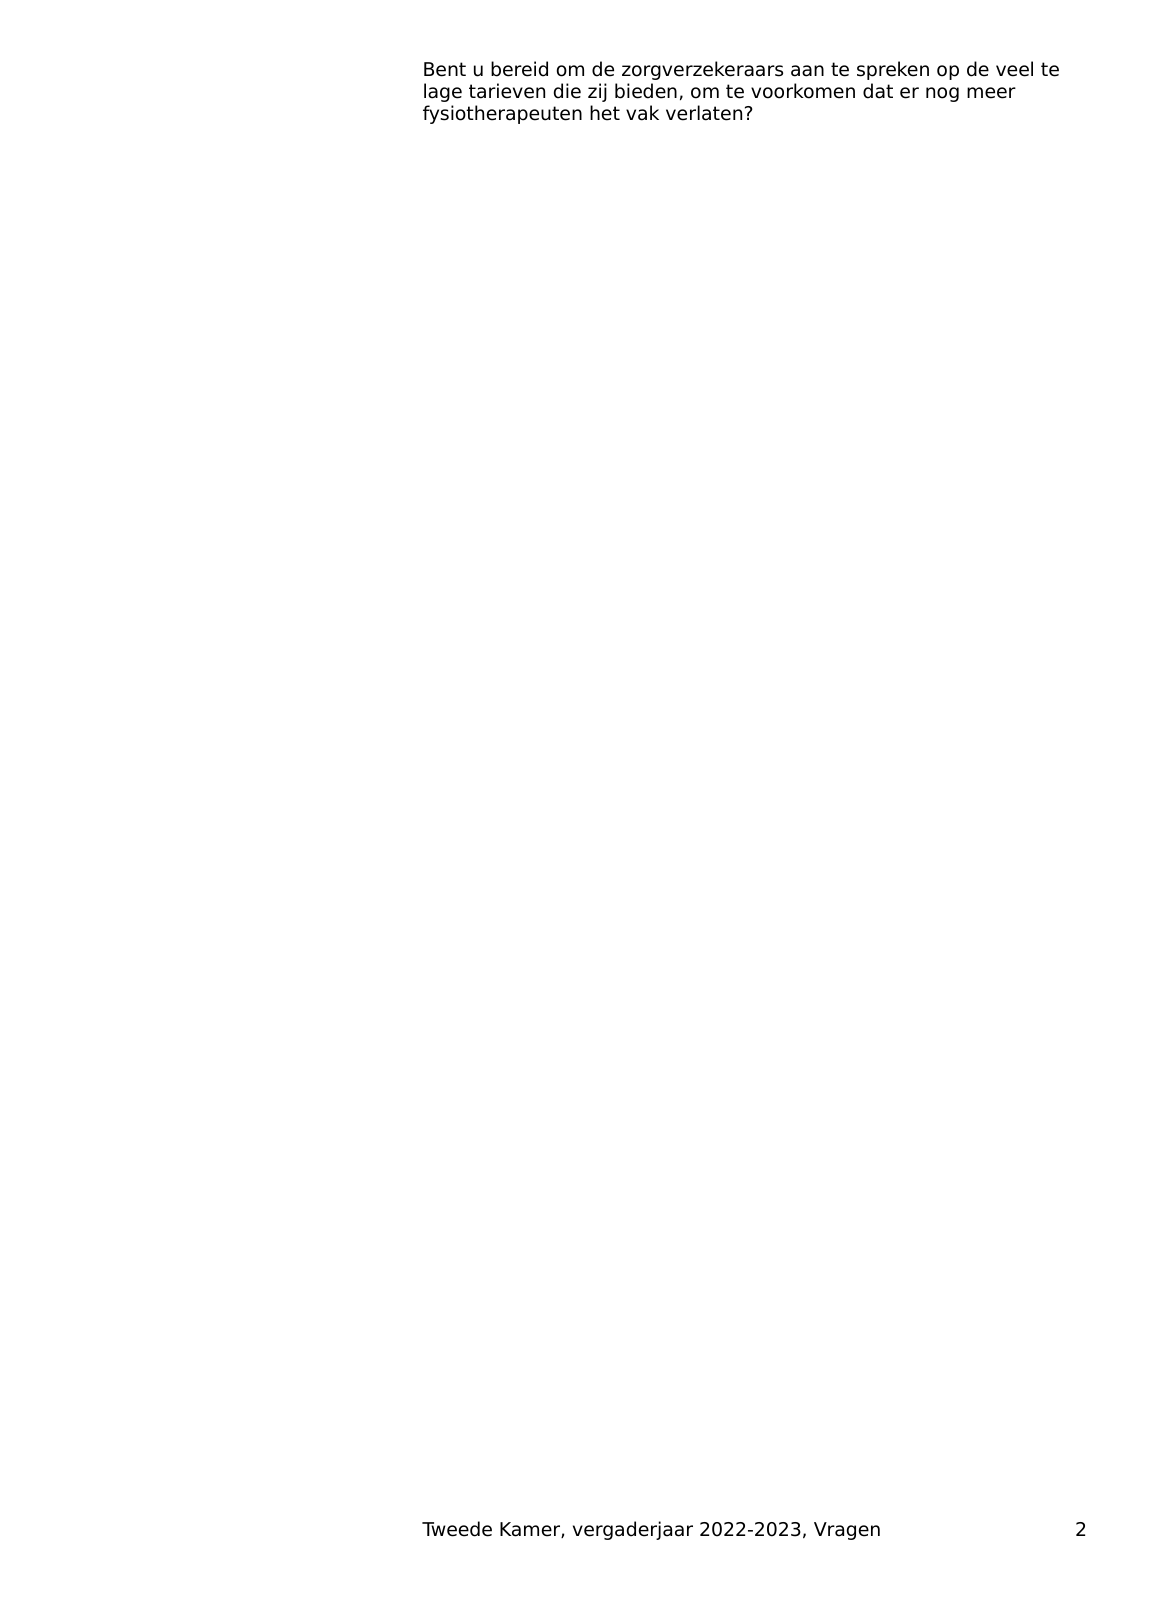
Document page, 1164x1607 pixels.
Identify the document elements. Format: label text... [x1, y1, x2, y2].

text Bent u bereid om de zorgverzekeraars aan te spreken op de veel te lage tarieven die zij bieden, om te voorkomen dat er nog meer fysiotherapeuten het vak verlaten? [422, 59, 1087, 125]
